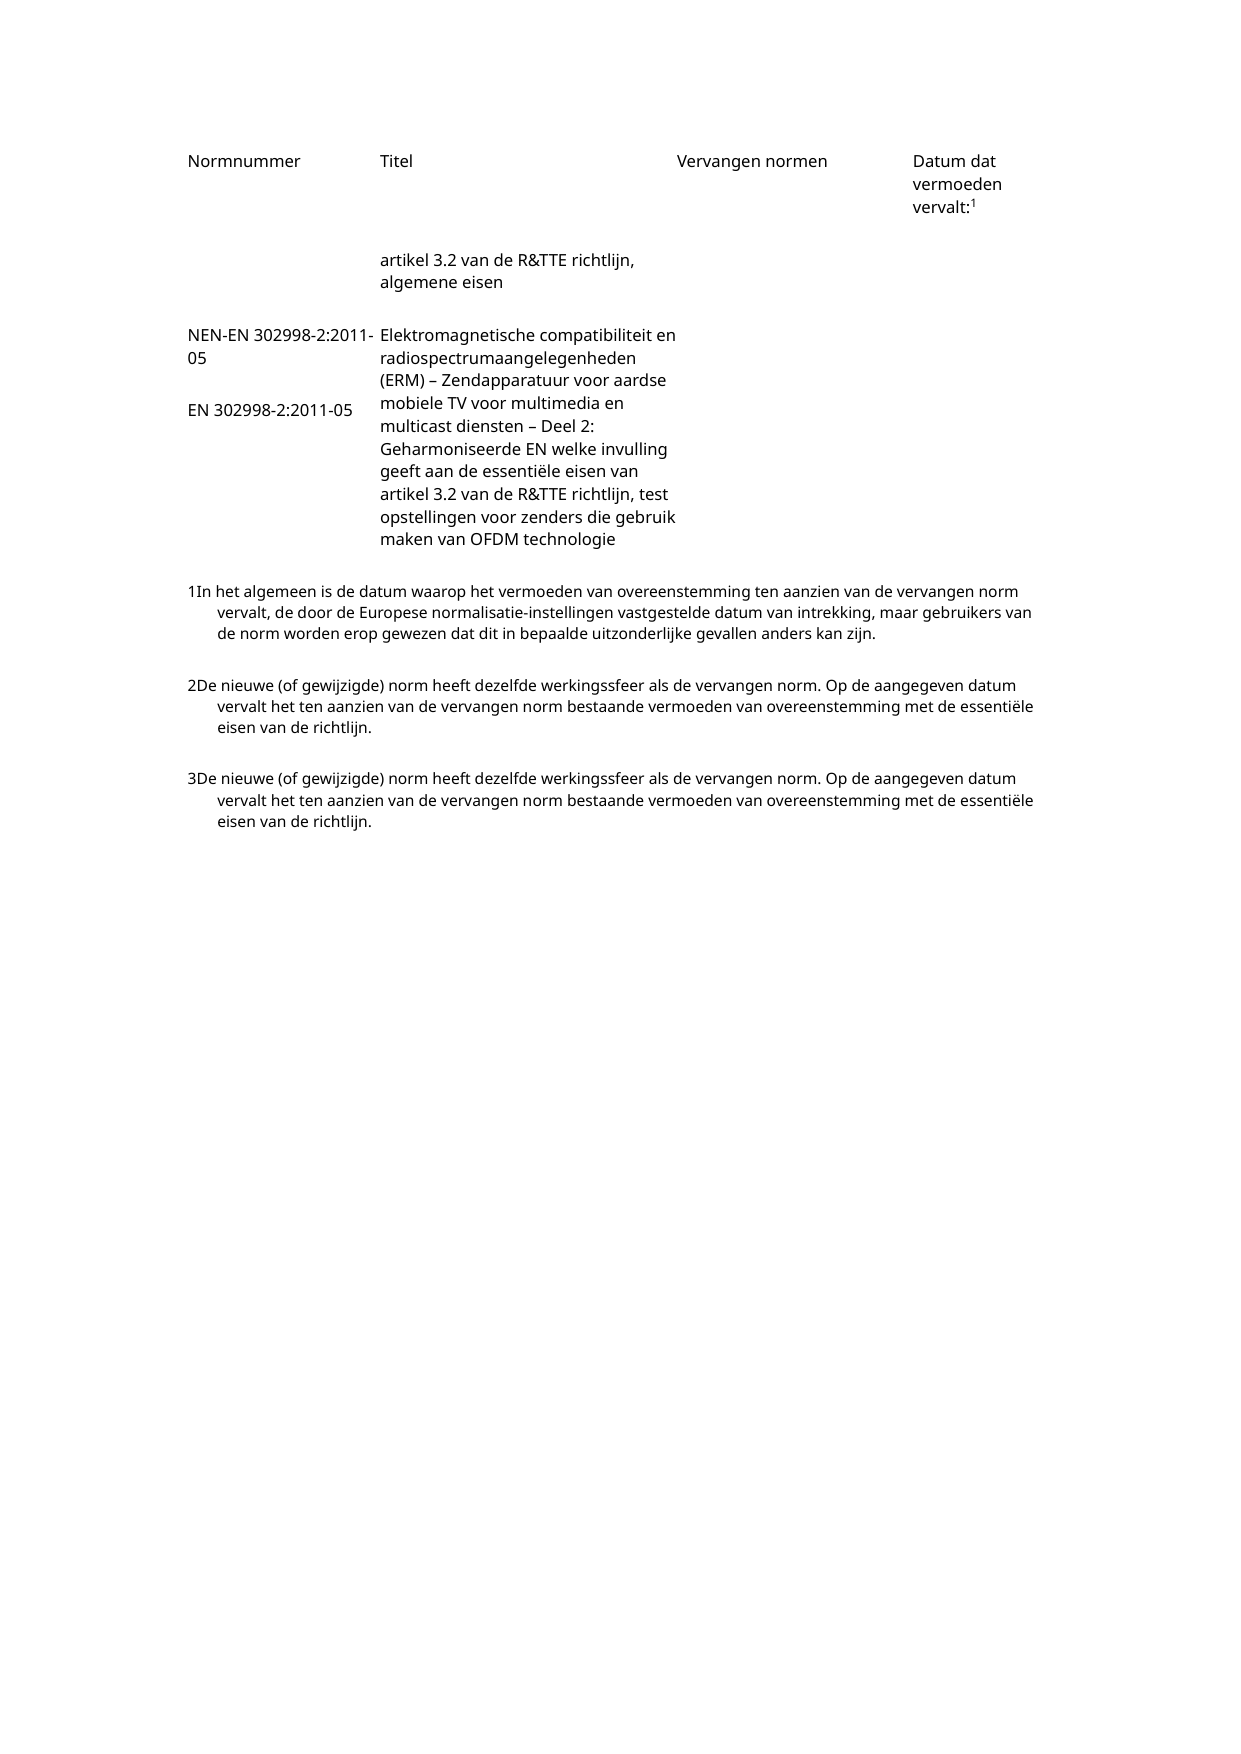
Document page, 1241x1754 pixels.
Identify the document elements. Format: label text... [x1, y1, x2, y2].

table_header Normnummer [188, 150, 380, 248]
table_cell artikel 3.2 van de R&TTE richtlijn, algemene eisen [380, 248, 677, 323]
table_cell [677, 324, 913, 581]
table_cell [913, 248, 1053, 323]
table_header Datum dat vermoeden vervalt:1 [913, 150, 1053, 248]
table_header Vervangen normen [677, 150, 913, 248]
table_header Titel [380, 150, 677, 248]
table_cell [913, 324, 1053, 581]
table_cell NEN-EN 302998-2:2011-05 EN 302998-2:2011-05 [188, 324, 380, 581]
table_cell [677, 248, 913, 323]
table_cell [188, 248, 380, 323]
table_cell Elektromagnetische compatibiliteit en radiospectrumaangelegenheden (ERM) – Zendapparatuur voor aardse mobiele TV voor multimedia en multicast diensten – Deel 2: Geharmoniseerde EN welke invulling geeft aan de essentiële eisen van artikel 3.2 van de R&TTE richtlijn, test opstellingen voor zenders die gebruik maken van OFDM technologie [380, 324, 677, 581]
table_cell 1In het algemeen is de datum waarop het vermoeden van overeenstemming ten aanzien van de vervangen norm vervalt, de door de Europese normalisatie-instellingen vastgestelde datum van intrekking, maar gebruikers van de norm worden erop gewezen dat dit in bepaalde uitzonderlijke gevallen anders kan zijn. 2De nieuwe (of gewijzigde) norm heeft dezelfde werkingssfeer als de vervangen norm. Op de aangegeven datum vervalt het ten aanzien van de vervangen norm bestaande vermoeden van overeenstemming met de essentiële eisen van de richtlijn. 3De nieuwe (of gewijzigde) norm heeft dezelfde werkingssfeer als de vervangen norm. Op de aangegeven datum vervalt het ten aanzien van de vervangen norm bestaande vermoeden van overeenstemming met de essentiële eisen van de richtlijn. [188, 581, 1053, 862]
